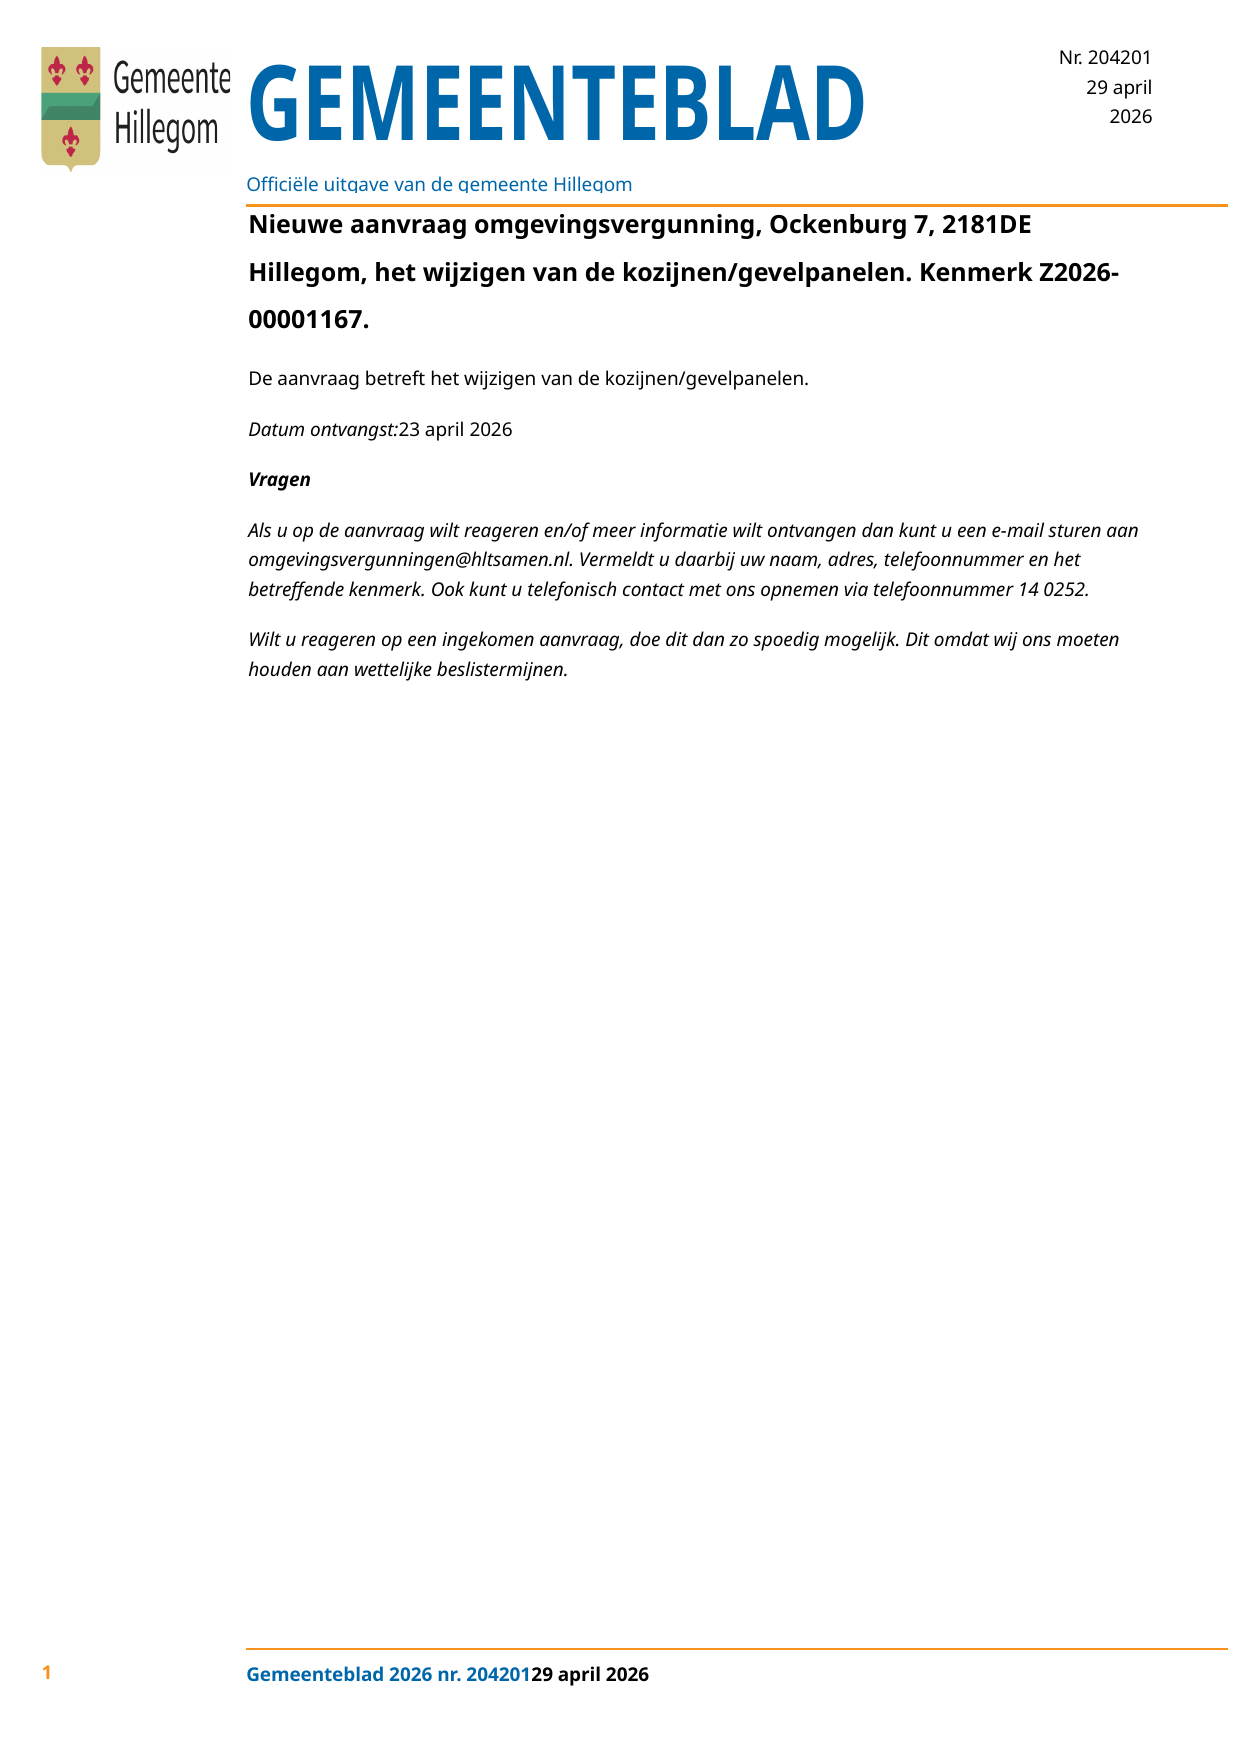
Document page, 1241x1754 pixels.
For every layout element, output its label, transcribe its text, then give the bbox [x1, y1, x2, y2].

text Vragen [248, 466, 1152, 492]
text Als u op de aanvraag wilt reageren en/of meer informatie wilt ontvangen dan kunt u een e-mail sturen aan omgevingsvergunningen@hltsamen.nl. Vermeldt u daarbij uw naam, adres, telefoonnummer en het betreffende kenmerk. Ook kunt u telefonisch contact met ons opnemen via telefoonnummer 14 0252. [248, 517, 1152, 602]
text De aanvraag betreft het wijzigen van de kozijnen/gevelpanelen. [248, 366, 1152, 391]
picture [41, 47, 231, 172]
text Wilt u reageren op een ingekomen aanvraag, doe dit dan zo spoedig mogelijk. Dit omdat wij ons moeten houden aan wettelijke beslistermijnen. [248, 626, 1152, 682]
text Datum ontvangst:23 april 2026 [248, 416, 1152, 442]
text Nieuwe aanvraag omgevingsvergunning, Ockenburg 7, 2181DE Hillegom, het wijzigen van de kozijnen/gevelpanelen. Kenmerk Z2026-00001167. [248, 207, 1152, 336]
